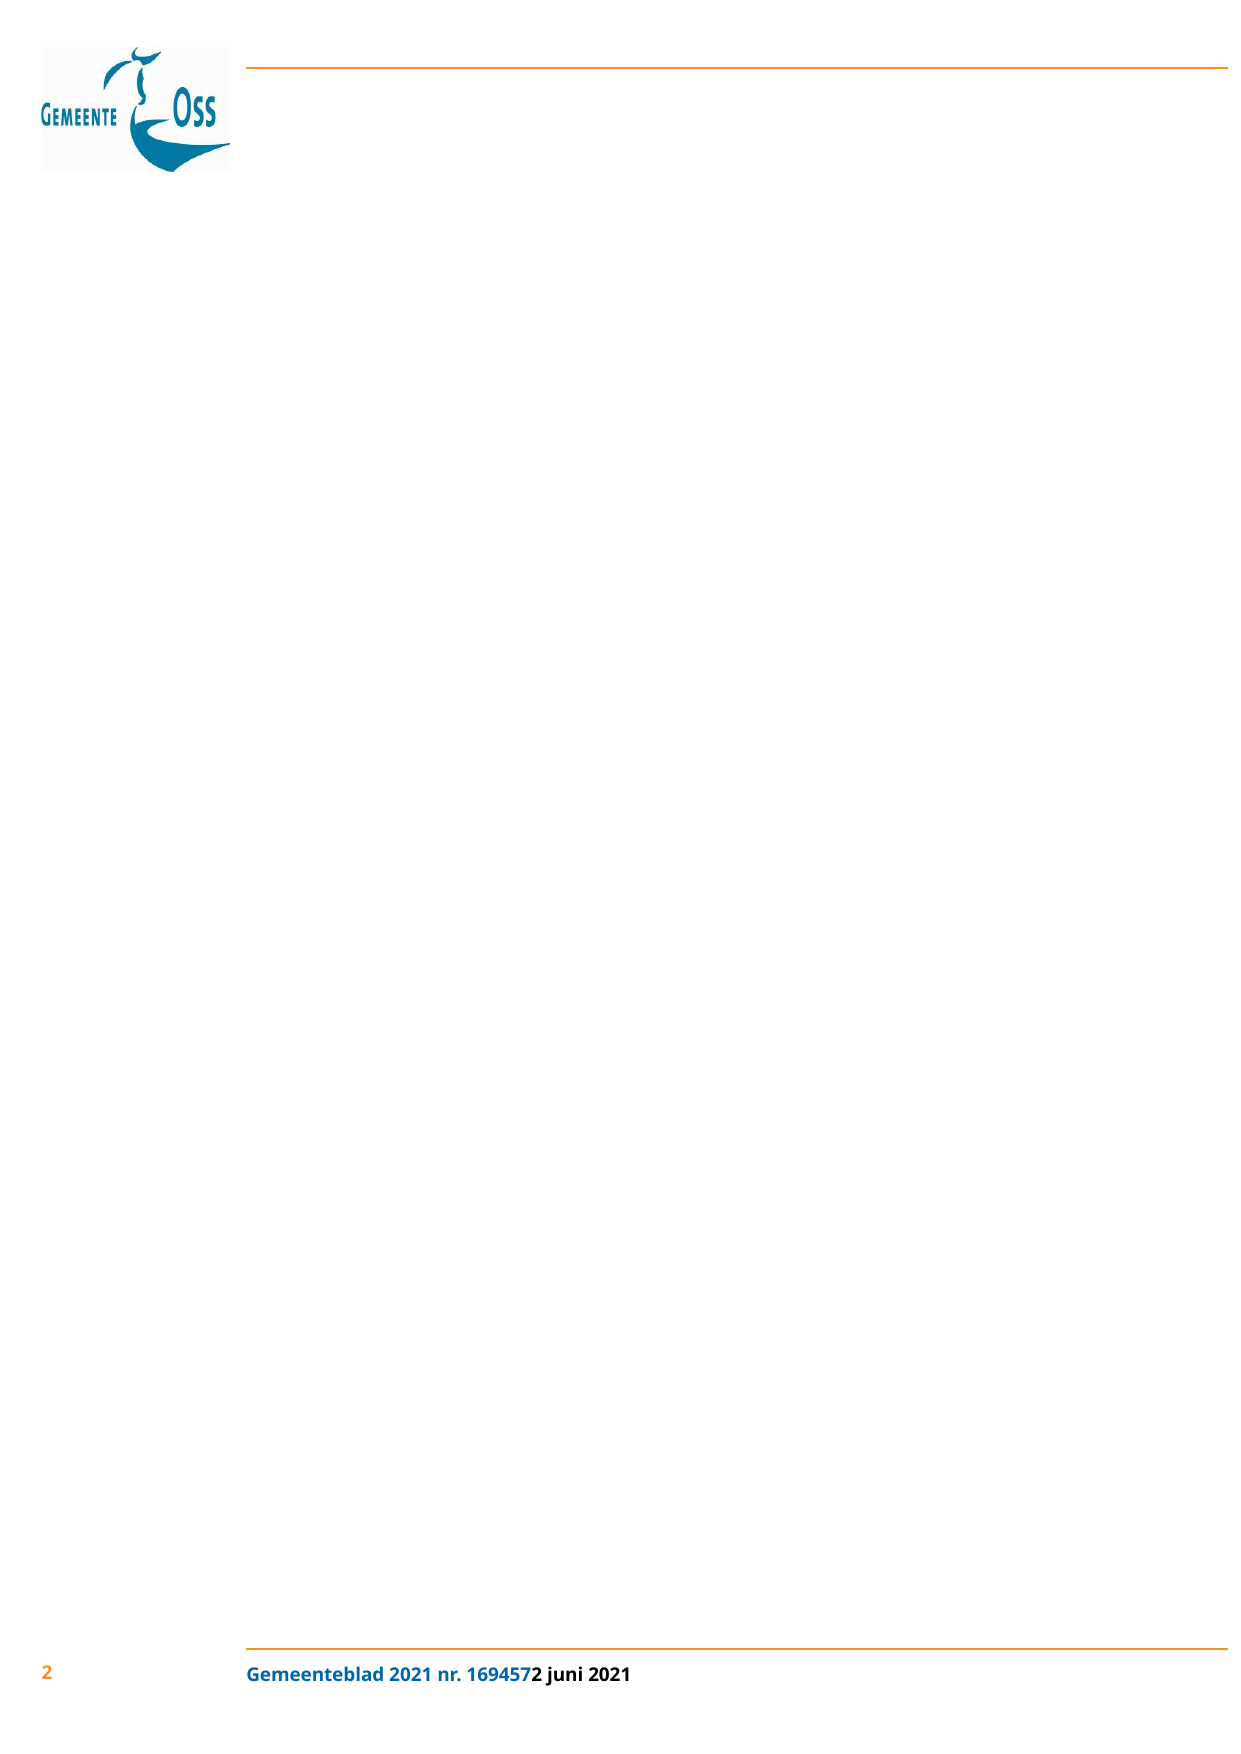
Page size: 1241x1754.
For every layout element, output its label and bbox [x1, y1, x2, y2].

picture [41, 47, 231, 172]
